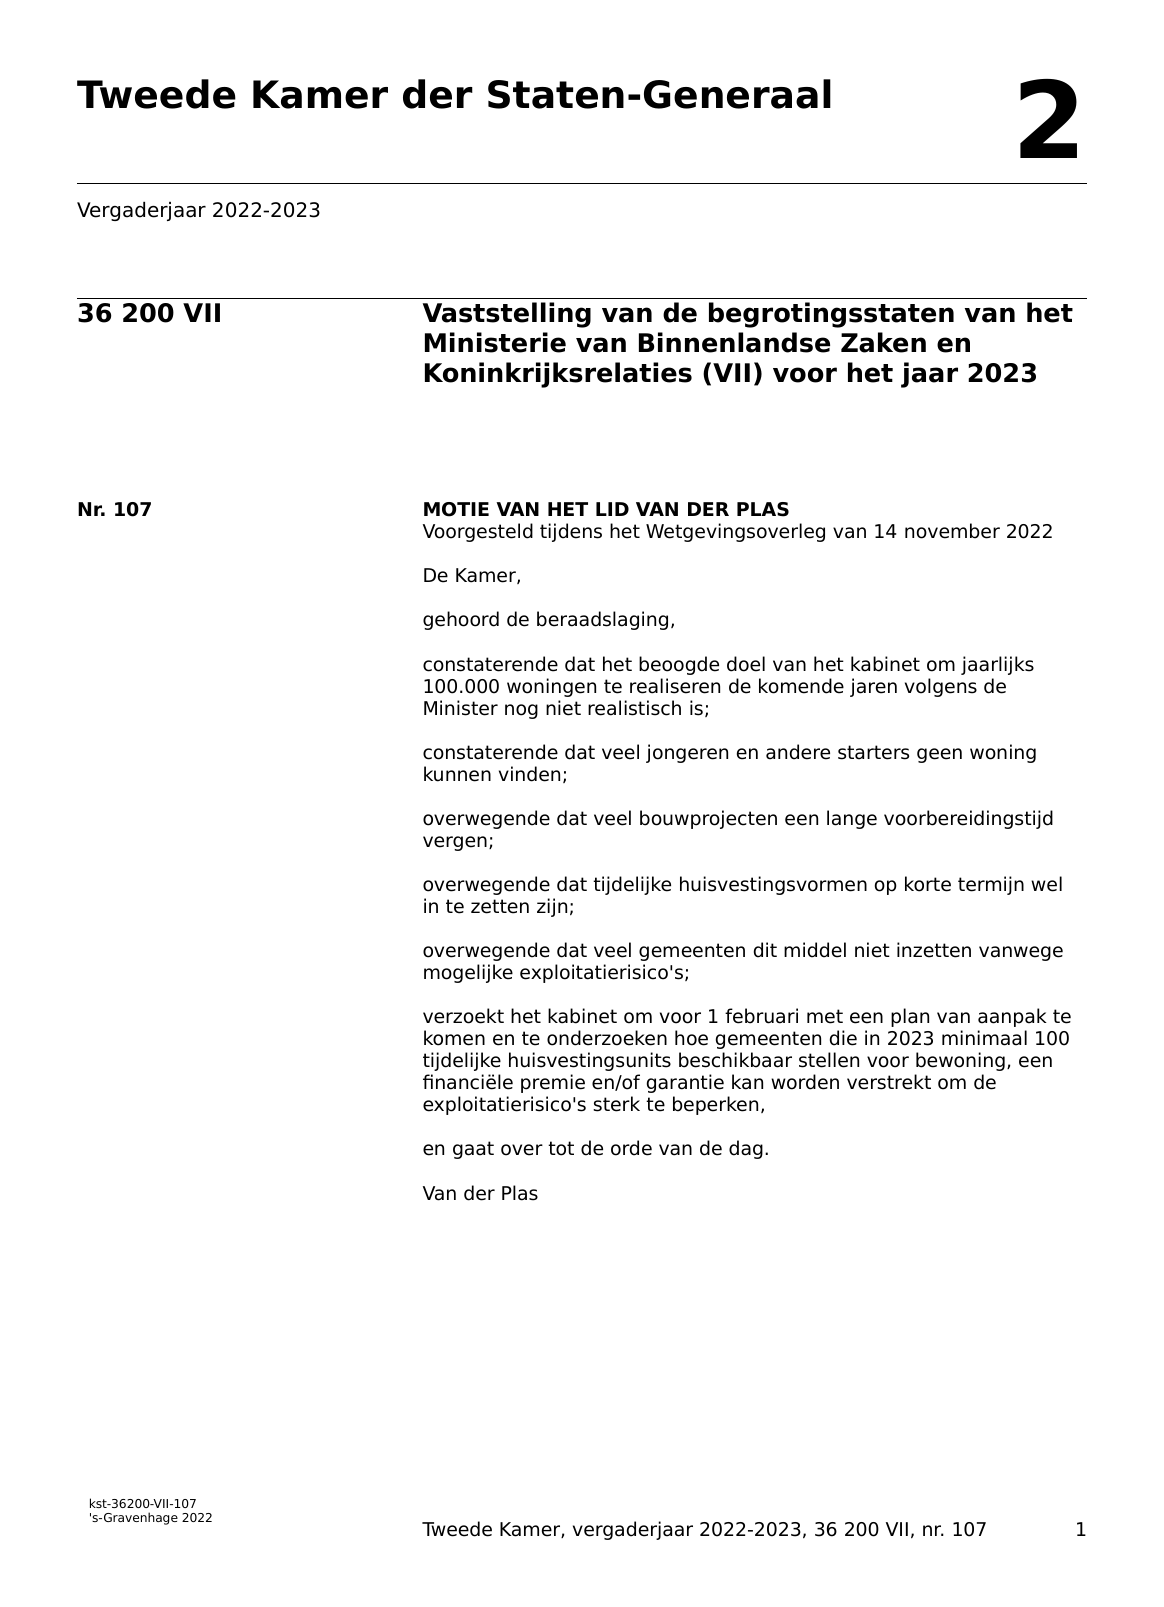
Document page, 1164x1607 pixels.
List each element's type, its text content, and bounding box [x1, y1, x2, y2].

text constaterende dat het beoogde doel van het kabinet om jaarlijks 100.000 woningen te realiseren de komende jaren volgens de Minister nog niet realistisch is; [422, 653, 1087, 719]
text en gaat over tot de orde van de dag. [422, 1138, 1087, 1160]
text Voorgesteld tijdens het Wetgevingsoverleg van 14 november 2022 [422, 521, 1087, 543]
text gehoord de beraadslaging, [422, 609, 1087, 631]
text verzoekt het kabinet om voor 1 februari met een plan van aanpak te komen en te onderzoeken hoe gemeenten die in 2023 minimaal 100 tijdelijke huisvestingsunits beschikbaar stellen voor bewoning, een financiële premie en/of garantie kan worden verstrekt om de exploitatierisico's sterk te beperken, [422, 1006, 1087, 1116]
text Van der Plas [422, 1182, 1087, 1204]
text 's-Gravenhage 2022 [88, 1511, 323, 1525]
table_cell Vergaderjaar 2022-2023 [77, 184, 1087, 298]
subtitle 36 200 VII Vaststelling van de begrotingsstaten van het Ministerie van Binnenlandse Zaken en Koninkrijksrelaties (VII) voor het jaar 2023 [77, 299, 1087, 388]
text overwegende dat tijdelijke huisvestingsvormen op korte termijn wel in te zetten zijn; [422, 874, 1087, 918]
subtitle Nr. 107 MOTIE VAN HET LID VAN DER PLAS [77, 499, 1087, 521]
table_header 2 [886, 59, 1087, 183]
table_header Tweede Kamer der Staten-Generaal [77, 59, 886, 183]
text overwegende dat veel gemeenten dit middel niet inzetten vanwege mogelijke exploitatierisico's; [422, 940, 1087, 984]
text De Kamer, [422, 565, 1087, 587]
text kst-36200-VII-107 [88, 1497, 323, 1511]
text constaterende dat veel jongeren en andere starters geen woning kunnen vinden; [422, 742, 1087, 786]
text overwegende dat veel bouwprojecten een lange voorbereidingstijd vergen; [422, 808, 1087, 852]
